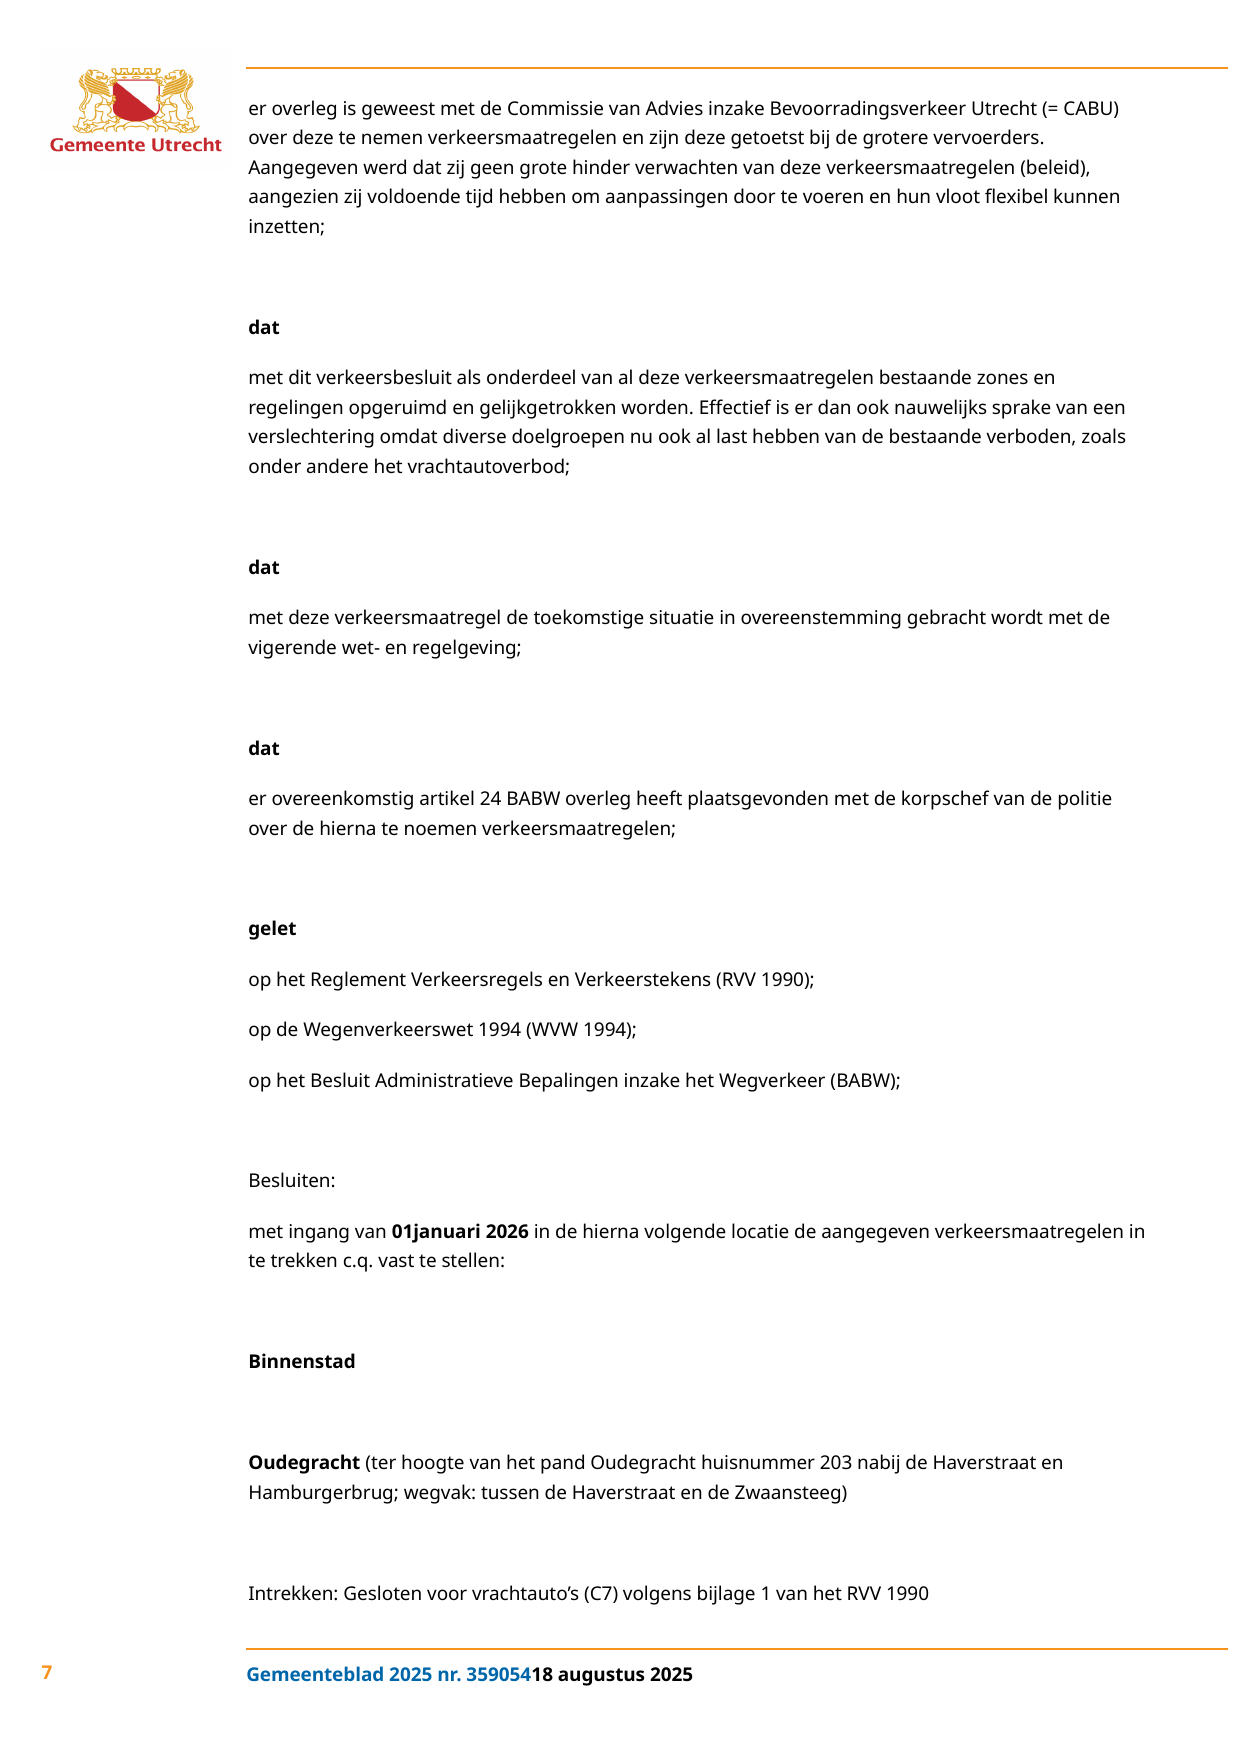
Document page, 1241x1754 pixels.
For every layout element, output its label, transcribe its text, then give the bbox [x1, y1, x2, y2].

text er overeenkomstig artikel 24 BABW overleg heeft plaatsgevonden met de korpschef van de politie over de hierna te noemen verkeersmaatregelen; [248, 785, 1152, 841]
picture [41, 47, 231, 172]
text met deze verkeersmaatregel de toekomstige situatie in overeenstemming gebracht wordt met de vigerende wet- en regelgeving; [248, 604, 1152, 660]
text gelet [248, 916, 1152, 941]
text Binnenstad [248, 1348, 1152, 1374]
text dat [248, 554, 1152, 580]
text op het Reglement Verkeersregels en Verkeerstekens (RVV 1990); [248, 966, 1152, 992]
text dat [248, 314, 1152, 340]
text er overleg is geweest met de Commissie van Advies inzake Bevoorradingsverkeer Utrecht (= CABU) over deze te nemen verkeersmaatregelen en zijn deze getoetst bij de grotere vervoerders. Aangegeven werd dat zij geen grote hinder verwachten van deze verkeersmaatregelen (beleid), aangezien zij voldoende tijd hebben om aanpassingen door te voeren en hun vloot flexibel kunnen inzetten; [248, 95, 1152, 239]
text Besluiten: [248, 1168, 1152, 1193]
text Intrekken: Gesloten voor vrachtauto’s (C7) volgens bijlage 1 van het RVV 1990 [248, 1580, 1152, 1606]
text met ingang van 01januari 2026 in de hierna volgende locatie de aangegeven verkeersmaatregelen in te trekken c.q. vast te stellen: [248, 1218, 1152, 1273]
text op de Wegenverkeerswet 1994 (WVW 1994); [248, 1016, 1152, 1042]
text met dit verkeersbesluit als onderdeel van al deze verkeersmaatregelen bestaande zones en regelingen opgeruimd en gelijkgetrokken worden. Effectief is er dan ook nauwelijks sprake van een verslechtering omdat diverse doelgroepen nu ook al last hebben van de bestaande verboden, zoals onder andere het vrachtautoverbod; [248, 364, 1152, 479]
text op het Besluit Administratieve Bepalingen inzake het Wegverkeer (BABW); [248, 1067, 1152, 1093]
text dat [248, 735, 1152, 761]
text Oudegracht (ter hoogte van het pand Oudegracht huisnummer 203 nabij de Haverstraat en Hamburgerbrug; wegvak: tussen de Haverstraat en de Zwaansteeg) [248, 1449, 1152, 1505]
